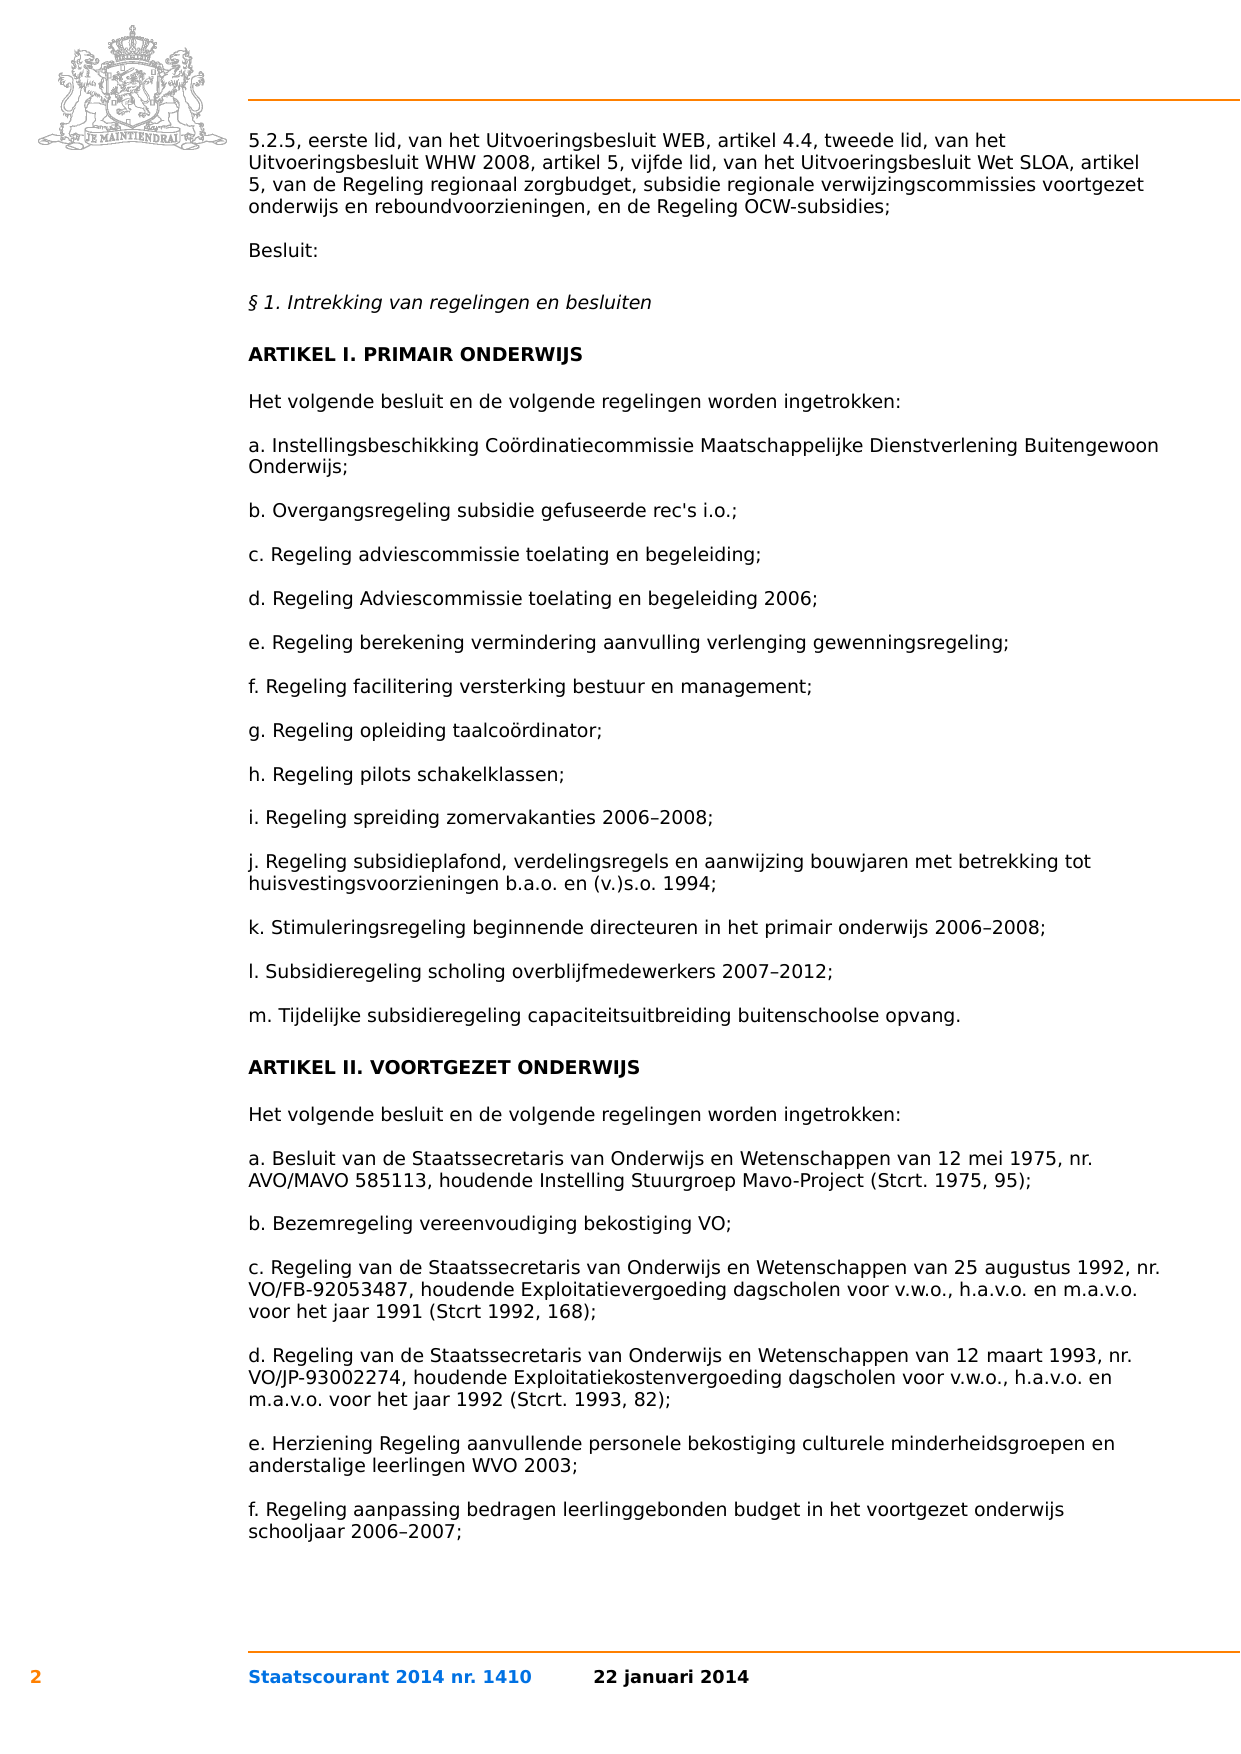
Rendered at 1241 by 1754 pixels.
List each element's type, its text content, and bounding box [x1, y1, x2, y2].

text h. Regeling pilots schakelklassen; [248, 763, 1163, 785]
text k. Stimuleringsregeling beginnende directeuren in het primair onderwijs 2006–2008; [248, 917, 1163, 939]
text e. Regeling berekening vermindering aanvulling verlenging gewenningsregeling; [248, 632, 1163, 654]
subtitle ARTIKEL I. PRIMAIR ONDERWIJS [248, 344, 1163, 366]
text l. Subsidieregeling scholing overblijfmedewerkers 2007–2012; [248, 961, 1163, 983]
text f. Regeling facilitering versterking bestuur en management; [248, 676, 1163, 698]
subtitle ARTIKEL II. VOORTGEZET ONDERWIJS [248, 1057, 1163, 1079]
text b. Bezemregeling vereenvoudiging bekostiging VO; [248, 1213, 1163, 1235]
text g. Regeling opleiding taalcoördinator; [248, 719, 1163, 742]
text 5.2.5, eerste lid, van het Uitvoeringsbesluit WEB, artikel 4.4, tweede lid, van het Uitvoeringsbesluit WHW 2008, artikel 5, vijfde lid, van het Uitvoeringsbesluit Wet SLOA, artikel 5, van de Regeling regionaal zorgbudget, subsidie regionale verwijzingscommissies voortgezet onderwijs en reboundvoorzieningen, en de Regeling OCW-subsidies; [248, 130, 1163, 218]
picture [38, 25, 227, 150]
text a. Besluit van de Staatssecretaris van Onderwijs en Wetenschappen van 12 mei 1975, nr. AVO/MAVO 585113, houdende Instelling Stuurgroep Mavo-Project (Stcrt. 1975, 95); [248, 1147, 1163, 1191]
text Het volgende besluit en de volgende regelingen worden ingetrokken: [248, 391, 1163, 413]
text i. Regeling spreiding zomervakanties 2006–2008; [248, 807, 1163, 829]
text j. Regeling subsidieplafond, verdelingsregels en aanwijzing bouwjaren met betrekking tot huisvestingsvoorzieningen b.a.o. en (v.)s.o. 1994; [248, 851, 1163, 895]
text d. Regeling Adviescommissie toelating en begeleiding 2006; [248, 588, 1163, 610]
text f. Regeling aanpassing bedragen leerlinggebonden budget in het voortgezet onderwijs schooljaar 2006–2007; [248, 1499, 1163, 1543]
text m. Tijdelijke subsidieregeling capaciteitsuitbreiding buitenschoolse opvang. [248, 1005, 1163, 1027]
text a. Instellingsbeschikking Coördinatiecommissie Maatschappelijke Dienstverlening Buitengewoon Onderwijs; [248, 434, 1163, 478]
text e. Herziening Regeling aanvullende personele bekostiging culturele minderheidsgroepen en anderstalige leerlingen WVO 2003; [248, 1433, 1163, 1477]
text Besluit: [248, 240, 1163, 262]
text c. Regeling van de Staatssecretaris van Onderwijs en Wetenschappen van 25 augustus 1992, nr. VO/FB-92053487, houdende Exploitatievergoeding dagscholen voor v.w.o., h.a.v.o. en m.a.v.o. voor het jaar 1991 (Stcrt 1992, 168); [248, 1257, 1163, 1323]
subtitle § 1. Intrekking van regelingen en besluiten [248, 292, 1163, 314]
text b. Overgangsregeling subsidie gefuseerde rec's i.o.; [248, 500, 1163, 522]
text c. Regeling adviescommissie toelating en begeleiding; [248, 544, 1163, 566]
text d. Regeling van de Staatssecretaris van Onderwijs en Wetenschappen van 12 maart 1993, nr. VO/JP-93002274, houdende Exploitatiekostenvergoeding dagscholen voor v.w.o., h.a.v.o. en m.a.v.o. voor het jaar 1992 (Stcrt. 1993, 82); [248, 1345, 1163, 1411]
text Het volgende besluit en de volgende regelingen worden ingetrokken: [248, 1104, 1163, 1126]
